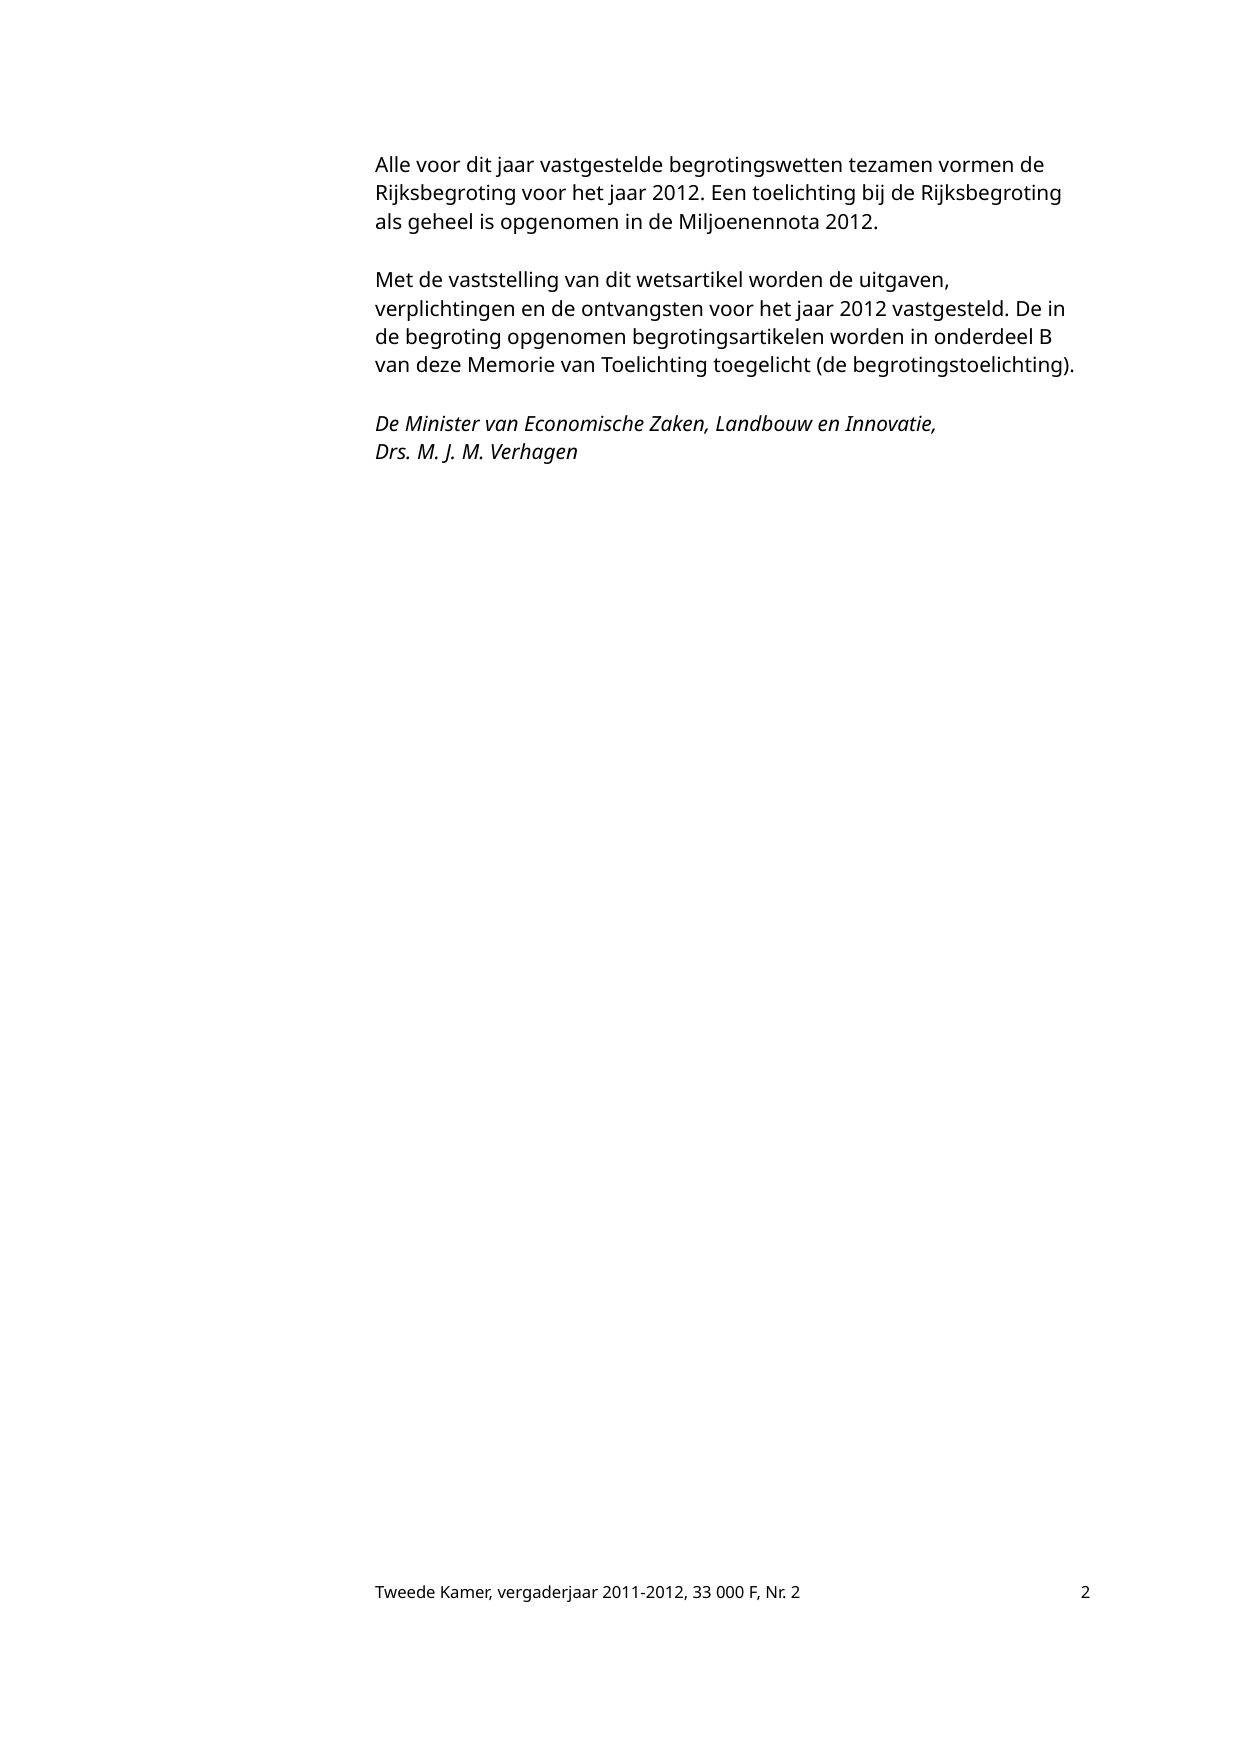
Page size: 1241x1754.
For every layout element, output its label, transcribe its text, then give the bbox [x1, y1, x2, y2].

text De Minister van Economische Zaken, Landbouw en Innovatie, [375, 409, 1090, 437]
text Drs. M. J. M. Verhagen [375, 437, 1090, 466]
text Met de vaststelling van dit wetsartikel worden de uitgaven, verplichtingen en de ontvangsten voor het jaar 2012 vastgesteld. De in de begroting opgenomen begrotingsartikelen worden in onderdeel B van deze Memorie van Toelichting toegelicht (de begrotingstoelichting). [375, 265, 1090, 379]
text Alle voor dit jaar vastgestelde begrotingswetten tezamen vormen de Rijksbegroting voor het jaar 2012. Een toelichting bij de Rijksbegroting als geheel is opgenomen in de Miljoenennota 2012. [375, 150, 1090, 235]
